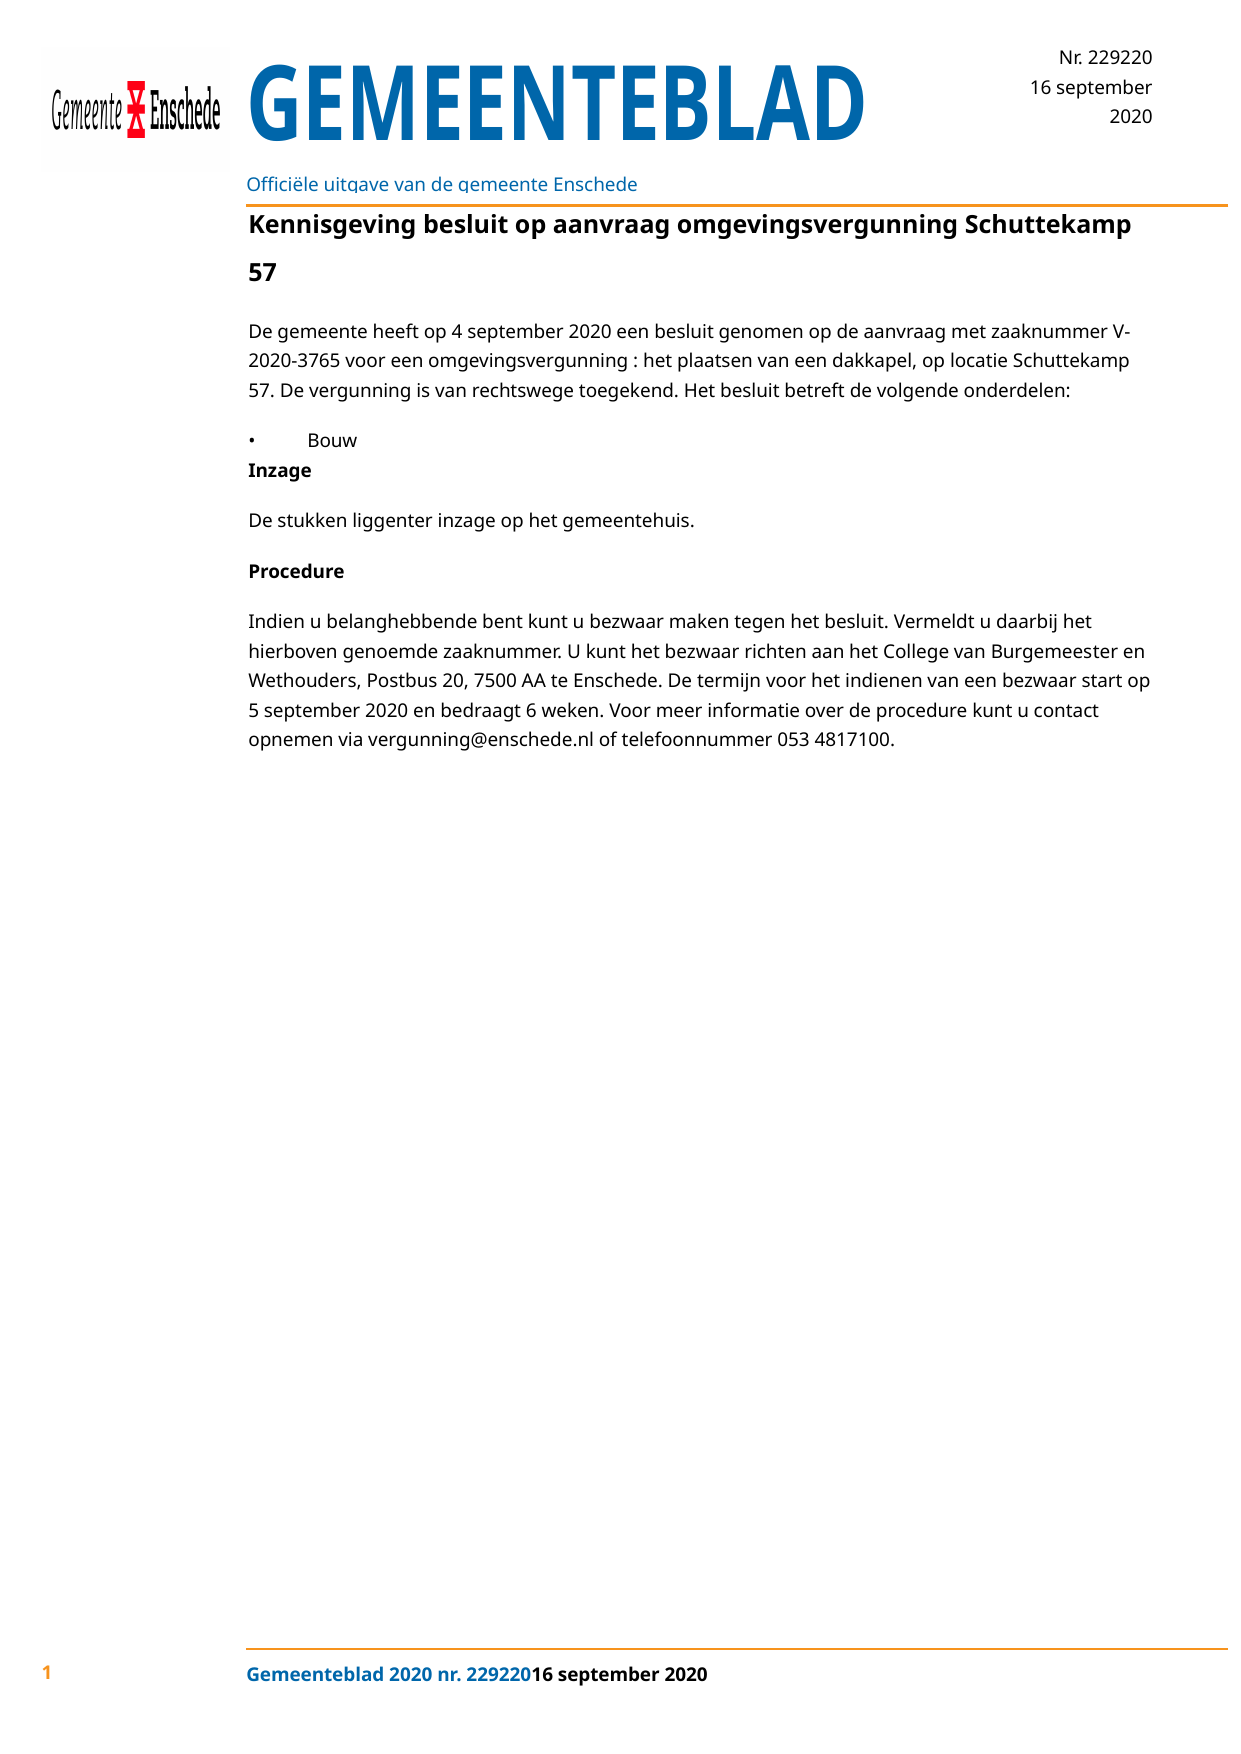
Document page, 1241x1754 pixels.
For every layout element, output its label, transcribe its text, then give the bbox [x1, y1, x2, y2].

picture [41, 47, 231, 172]
text Kennisgeving besluit op aanvraag omgevingsvergunning Schuttekamp 57 [248, 207, 1152, 288]
text De gemeente heeft op 4 september 2020 een besluit genomen op de aanvraag met zaaknummer V-2020-3765 voor een omgevingsvergunning : het plaatsen van een dakkapel, op locatie Schuttekamp 57. De vergunning is van rechtswege toegekend. Het besluit betreft de volgende onderdelen: [248, 318, 1152, 403]
text Inzage [248, 457, 1152, 483]
list Bouw [248, 427, 1152, 453]
text De stukken liggenter inzage op het gemeentehuis. [248, 507, 1152, 533]
text Procedure [248, 558, 1152, 584]
text Indien u belanghebbende bent kunt u bezwaar maken tegen het besluit. Vermeldt u daarbij het hierboven genoemde zaaknummer. U kunt het bezwaar richten aan het College van Burgemees­ter en Wethouders, Postbus 20, 7500 AA te Enschede. De termijn voor het indienen van een bezwaar start op 5 september 2020 en bedraagt 6 weken. Voor meer informatie over de procedure kunt u contact opnemen via vergunning@enschede.nl of telefoonnummer 053 4817100. [248, 608, 1152, 752]
